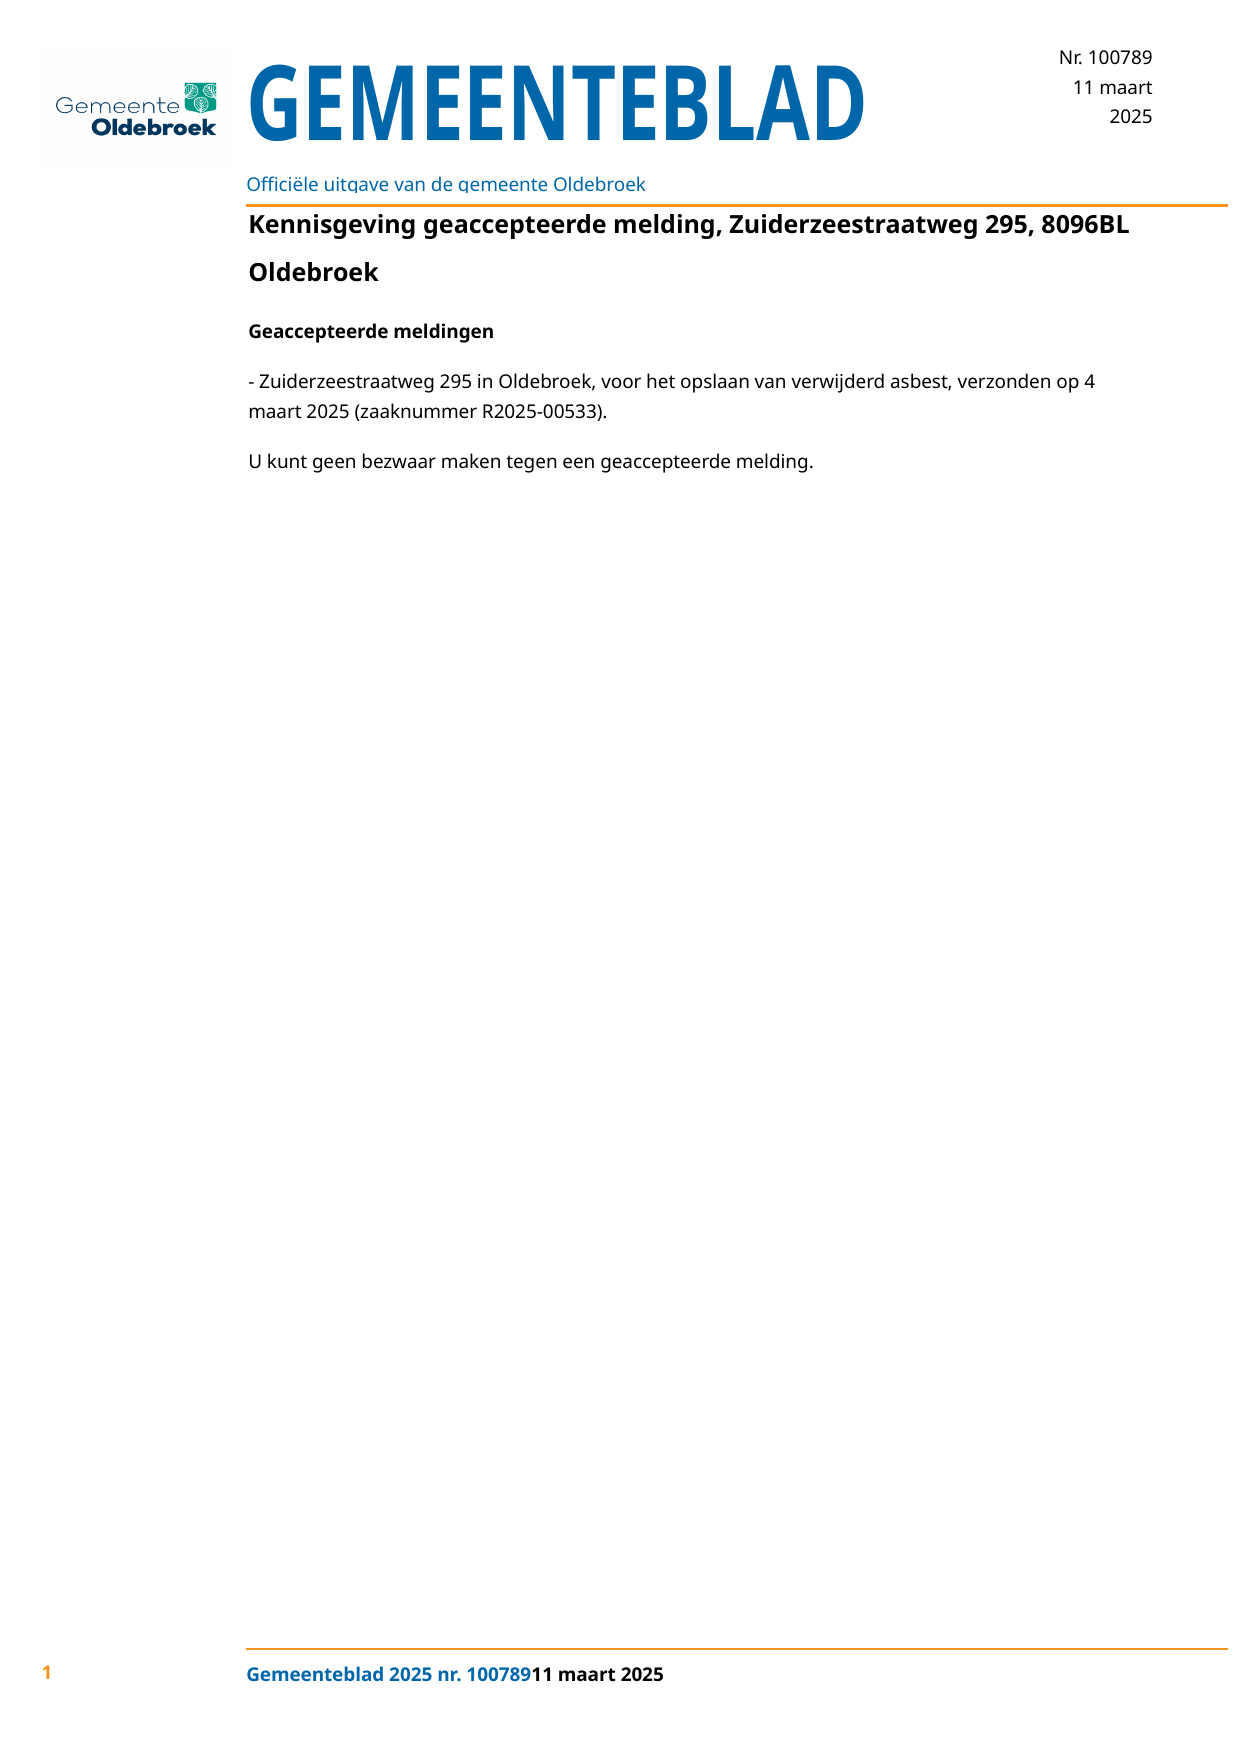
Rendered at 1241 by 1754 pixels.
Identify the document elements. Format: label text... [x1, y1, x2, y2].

text - Zuiderzeestraatweg 295 in Oldebroek, voor het opslaan van verwijderd asbest, verzonden op 4 maart 2025 (zaaknummer R2025-00533). [248, 368, 1152, 424]
text Geaccepteerde meldingen [248, 318, 1152, 344]
picture [41, 47, 231, 172]
text U kunt geen bezwaar maken tegen een geaccepteerde melding. [248, 448, 1152, 474]
text Kennisgeving geaccepteerde melding, Zuiderzeestraatweg 295, 8096BL Oldebroek [248, 207, 1152, 288]
